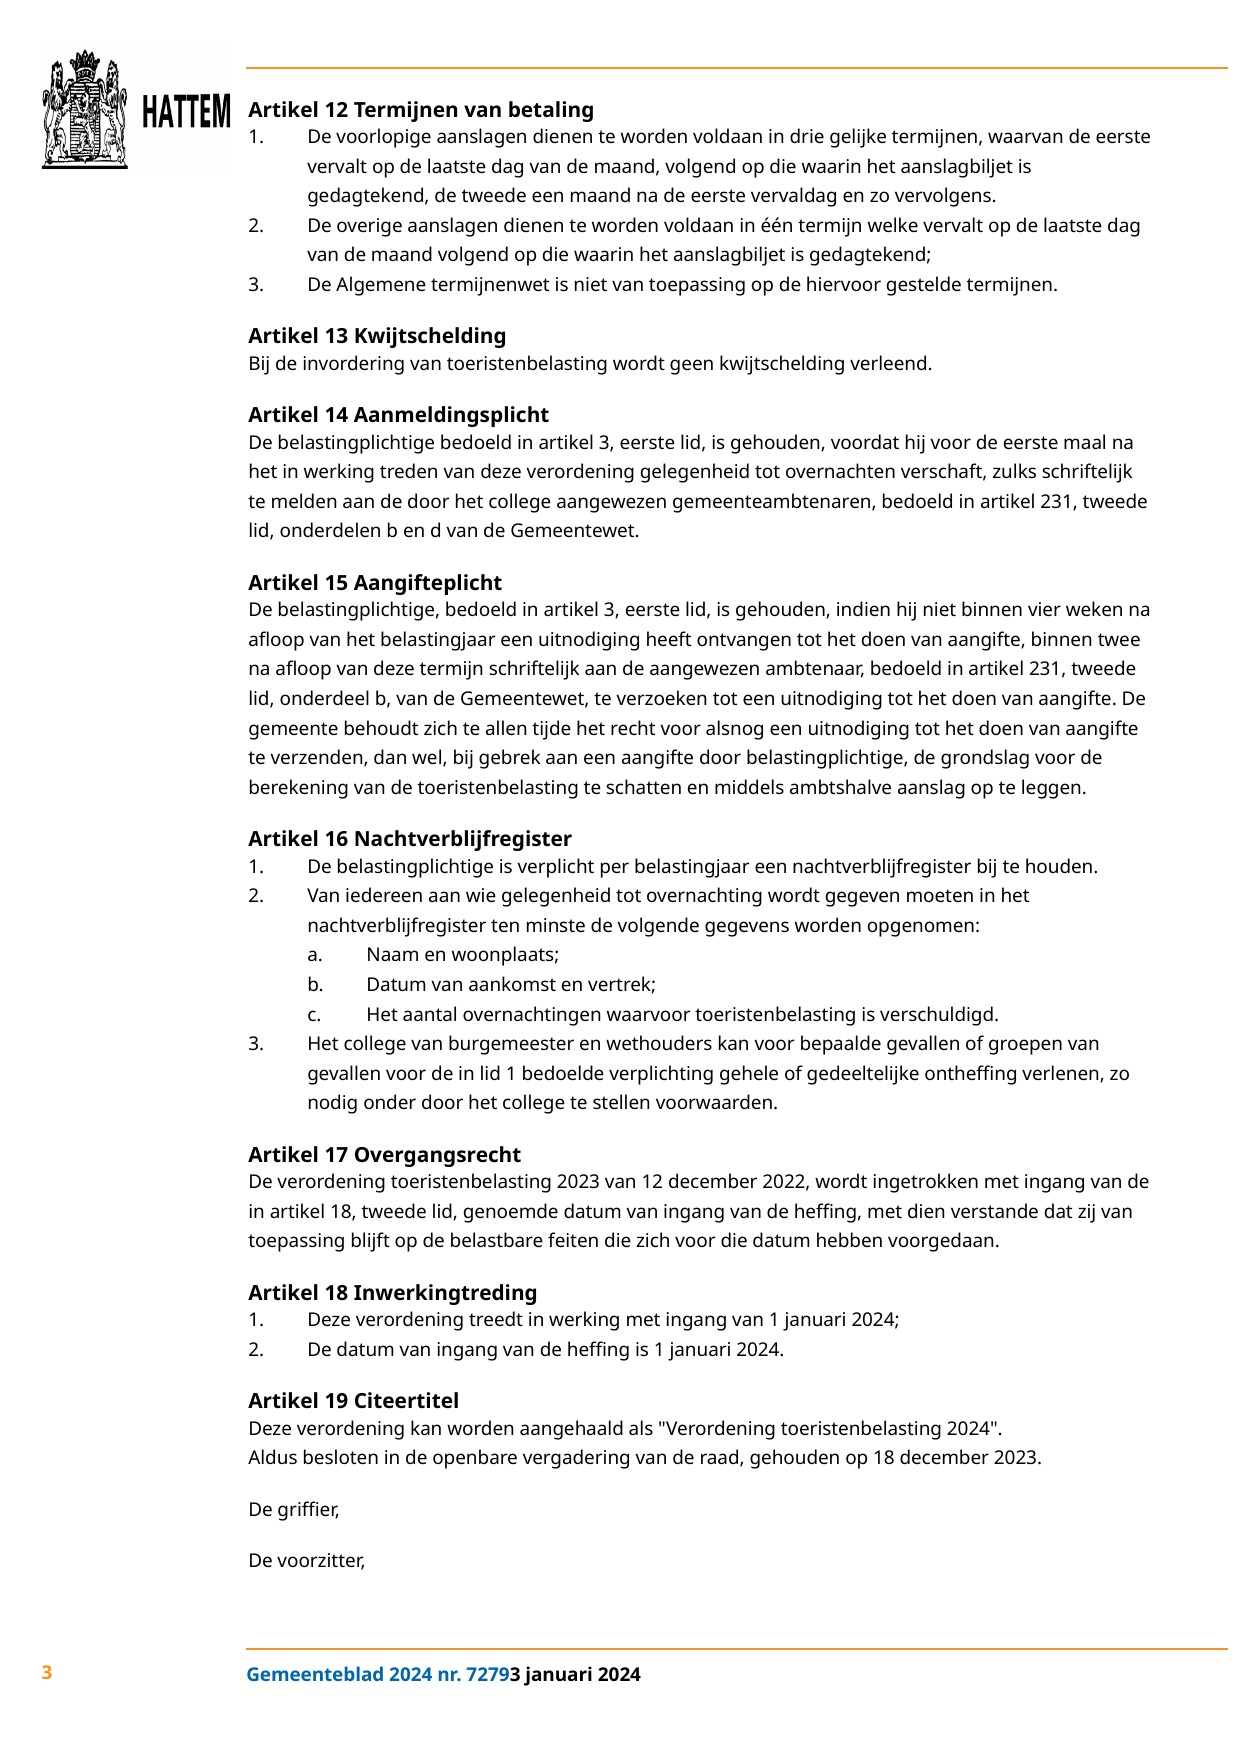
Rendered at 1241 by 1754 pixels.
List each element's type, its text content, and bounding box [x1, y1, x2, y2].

list De Algemene termijnenwet is niet van toepassing op de hiervoor gestelde termijnen. [248, 271, 1152, 297]
text Artikel 12 Termijnen van betaling [248, 95, 1152, 123]
text Artikel 15 Aangifteplicht [248, 568, 1152, 596]
list De overige aanslagen dienen te worden voldaan in één termijn welke vervalt op de laatste dag van de maand volgend op die waarin het aanslagbiljet is gedagtekend; [248, 212, 1152, 267]
text Artikel 14 Aanmeldingsplicht [248, 400, 1152, 429]
list Datum van aankomst en vertrek; [307, 971, 1152, 997]
text De belastingplichtige, bedoeld in artikel 3, eerste lid, is gehouden, indien hij niet binnen vier weken na afloop van het belastingjaar een uitnodiging heeft ontvangen tot het doen van aangifte, binnen twee na afloop van deze termijn schriftelijk aan de aangewezen ambtenaar, bedoeld in artikel 231, tweede lid, onderdeel b, van de Gemeentewet, te verzoeken tot een uitnodiging tot het doen van aangifte. De gemeente behoudt zich te allen tijde het recht voor alsnog een uitnodiging tot het doen van aangifte te verzenden, dan wel, bij gebrek aan een aangifte door belastingplichtige, de grondslag voor de berekening van de toeristenbelasting te schatten en middels ambtshalve aanslag op te leggen. [248, 596, 1152, 800]
text Artikel 13 Kwijtschelding [248, 322, 1152, 350]
text Aldus besloten in de openbare vergadering van de raad, gehouden op 18 december 2023. [248, 1444, 1152, 1470]
list Van iedereen aan wie gelegenheid tot overnachting wordt gegeven moeten in het nachtverblijfregister ten minste de volgende gegevens worden opgenomen: [248, 882, 1152, 938]
text Artikel 19 Citeertitel [248, 1386, 1152, 1415]
list De voorlopige aanslagen dienen te worden voldaan in drie gelijke termijnen, waarvan de eerste vervalt op de laatste dag van de maand, volgend op die waarin het aanslagbiljet is gedagtekend, de tweede een maand na de eerste vervaldag en zo vervolgens. [248, 123, 1152, 208]
text De belastingplichtige bedoeld in artikel 3, eerste lid, is gehouden, voordat hij voor de eerste maal na het in werking treden van deze verordening gelegenheid tot overnachten verschaft, zulks schriftelijk te melden aan de door het college aangewezen gemeenteambtenaren, bedoeld in artikel 231, tweede lid, onderdelen b en d van de Gemeentewet. [248, 429, 1152, 543]
text De verordening toeristenbelasting 2023 van 12 december 2022, wordt ingetrokken met ingang van de in artikel 18, tweede lid, genoemde datum van ingang van de heffing, met dien verstande dat zij van toepassing blijft op de belastbare feiten die zich voor die datum hebben voorgedaan. [248, 1168, 1152, 1253]
list De datum van ingang van de heffing is 1 januari 2024. [248, 1336, 1152, 1362]
list Het aantal overnachtingen waarvoor toeristenbelasting is verschuldigd. [307, 1001, 1152, 1026]
list Het college van burgemeester en wethouders kan voor bepaalde gevallen of groepen van gevallen voor de in lid 1 bedoelde verplichting gehele of gedeeltelijke ontheffing verlenen, zo nodig onder door het college te stellen voorwaarden. [248, 1030, 1152, 1115]
list Deze verordening treedt in werking met ingang van 1 januari 2024; [248, 1306, 1152, 1332]
list Naam en woonplaats; [307, 942, 1152, 967]
text Artikel 18 Inwerkingtreding [248, 1278, 1152, 1306]
text De griffier, [248, 1496, 1152, 1522]
text Artikel 16 Nachtverblijfregister [248, 824, 1152, 853]
text Bij de invordering van toeristenbelasting wordt geen kwijtschelding verleend. [248, 350, 1152, 376]
picture [41, 47, 231, 172]
text De voorzitter, [248, 1547, 1152, 1573]
text Artikel 17 Overgangsrecht [248, 1140, 1152, 1168]
list De belastingplichtige is verplicht per belastingjaar een nachtverblijfregister bij te houden. [248, 853, 1152, 878]
text Deze verordening kan worden aangehaald als "Verordening toeristenbelasting 2024". [248, 1415, 1152, 1441]
